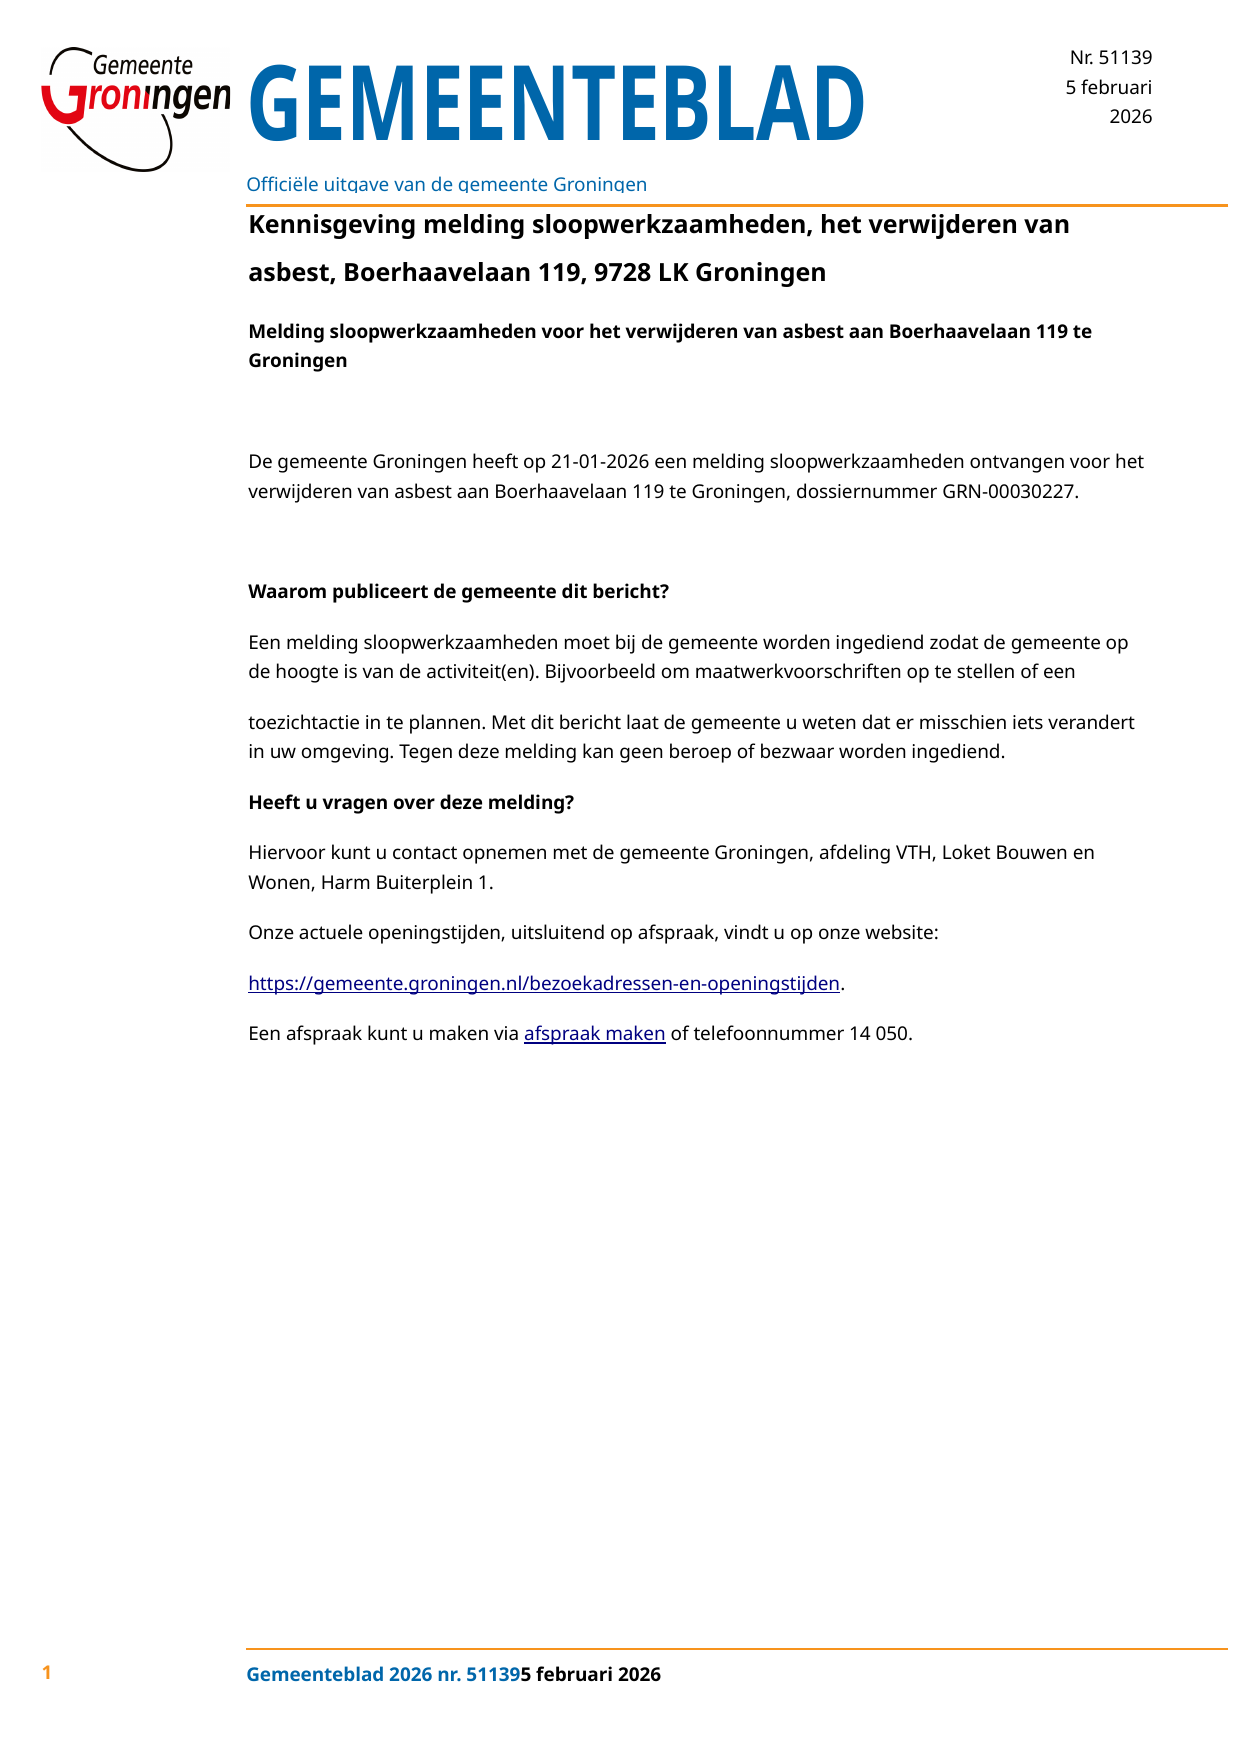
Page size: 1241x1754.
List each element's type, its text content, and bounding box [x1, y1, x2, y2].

text Kennisgeving melding sloopwerkzaamheden, het verwijderen van asbest, Boerhaavelaan 119, 9728 LK Groningen [248, 207, 1152, 288]
text Onze actuele openingstijden, uitsluitend op afspraak, vindt u op onze website: [248, 919, 1152, 945]
text Melding sloopwerkzaamheden voor het verwijderen van asbest aan Boerhaavelaan 119 te Groningen [248, 318, 1152, 373]
text Heeft u vragen over deze melding? [248, 789, 1152, 815]
text Hiervoor kunt u contact opnemen met de gemeente Groningen, afdeling VTH, Loket Bouwen en Wonen, Harm Buiterplein 1. [248, 839, 1152, 895]
text https://gemeente.groningen.nl/bezoekadressen-en-openingstijden. [248, 970, 1152, 996]
text Een melding sloopwerkzaamheden moet bij de gemeente worden ingediend zodat de gemeente op de hoogte is van de activiteit(en). Bijvoorbeeld om maatwerkvoorschriften op te stellen of een [248, 629, 1152, 684]
text toezichtactie in te plannen. Met dit bericht laat de gemeente u weten dat er misschien iets verandert in uw omgeving. Tegen deze melding kan geen beroep of bezwaar worden ingediend. [248, 709, 1152, 764]
text Waarom publiceert de gemeente dit bericht? [248, 579, 1152, 604]
text De gemeente Groningen heeft op 21-01-2026 een melding sloopwerkzaamheden ontvangen voor het verwijderen van asbest aan Boerhaavelaan 119 te Groningen, dossiernummer GRN-00030227. [248, 448, 1152, 504]
picture [41, 47, 231, 172]
text Een afspraak kunt u maken via afspraak maken of telefoonnummer 14 050. [248, 1020, 1152, 1046]
